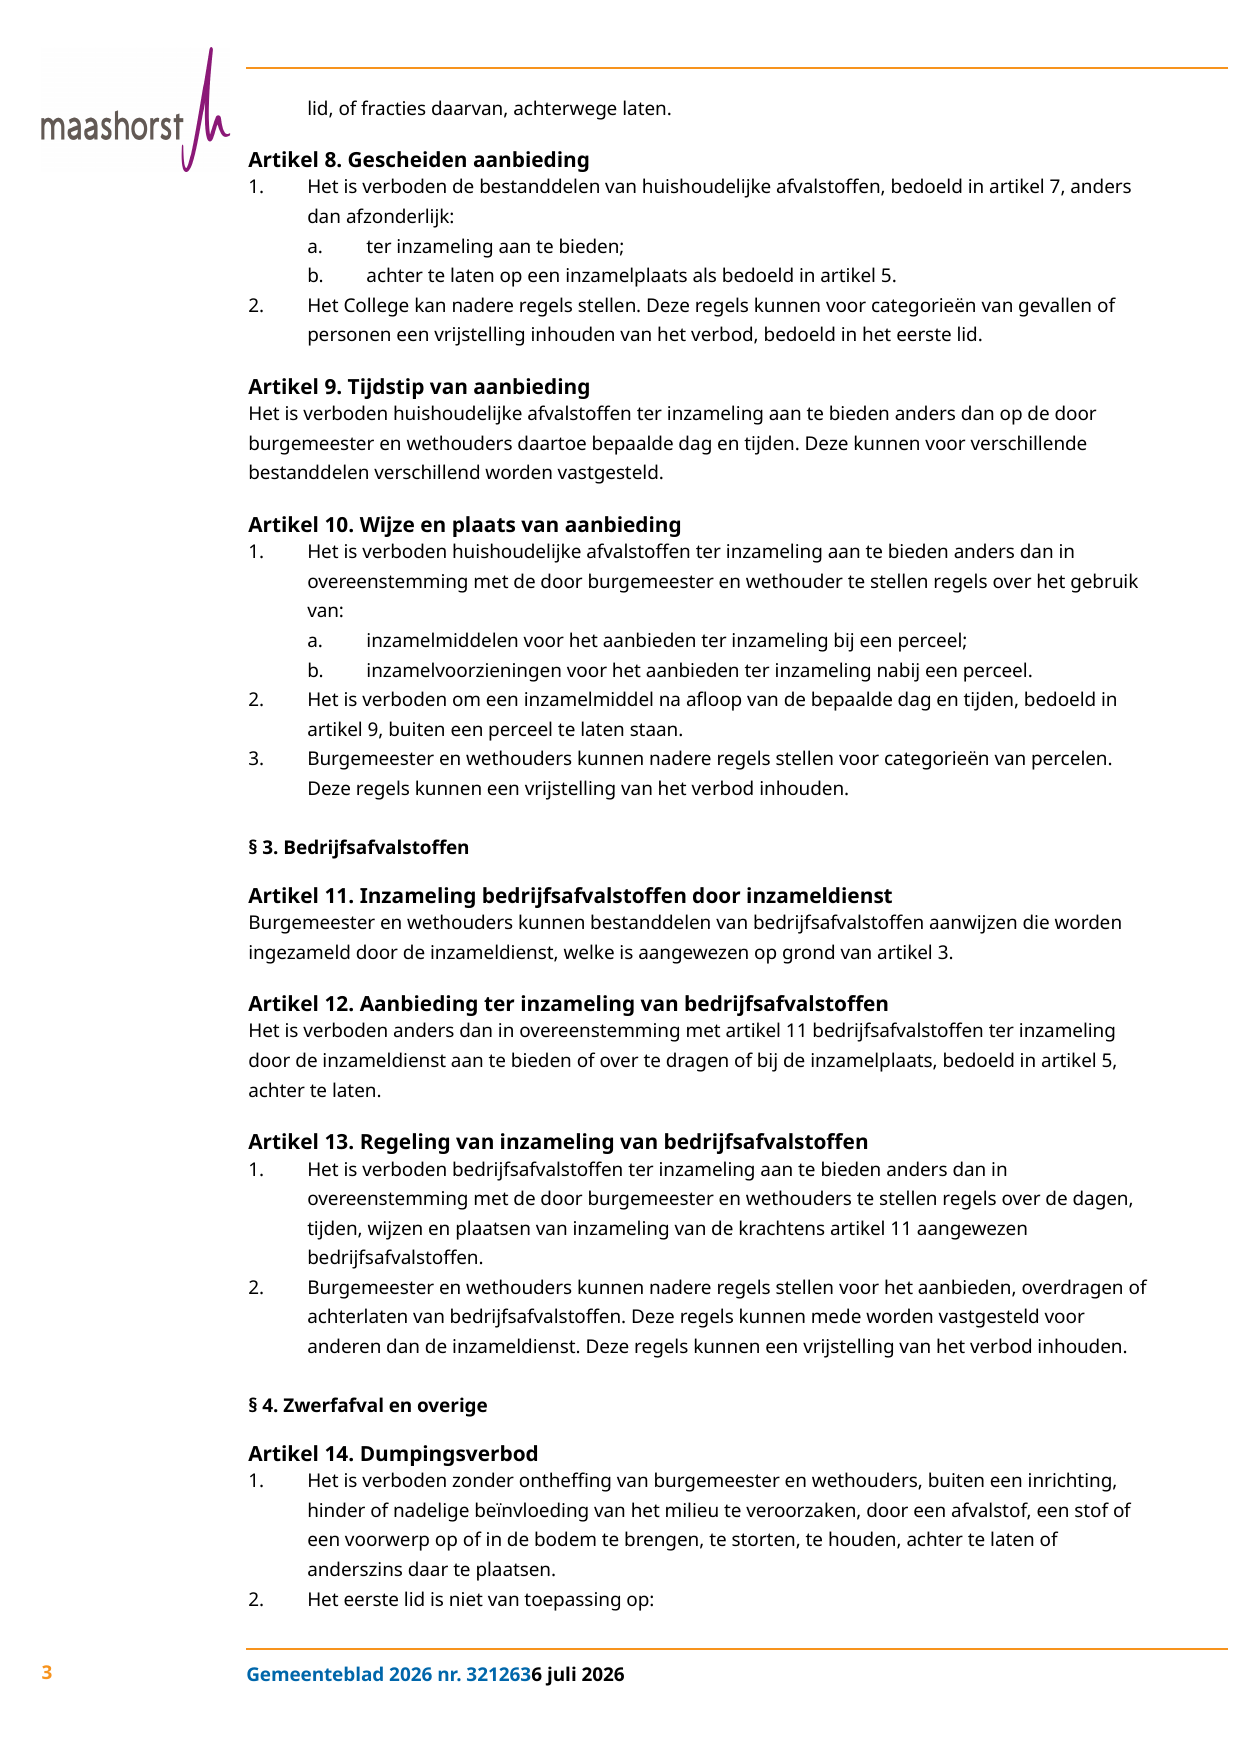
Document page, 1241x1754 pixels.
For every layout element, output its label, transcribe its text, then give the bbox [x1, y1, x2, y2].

picture [41, 47, 231, 172]
list lid, of fracties daarvan, achterwege laten. [248, 95, 1152, 121]
list ter inzameling aan te bieden; [307, 233, 1152, 258]
list Het is verboden bedrijfsafvalstoffen ter inzameling aan te bieden anders dan in overeenstemming met de door burgemeester en wethouders te stellen regels over de dagen, tijden, wijzen en plaatsen van inzameling van de krachtens artikel 11 aangewezen bedrijfsafvalstoffen. [248, 1156, 1152, 1270]
text Artikel 12. Aanbieding ter inzameling van bedrijfsafvalstoffen [248, 989, 1152, 1018]
text Artikel 10. Wijze en plaats van aanbieding [248, 510, 1152, 538]
list Het College kan nadere regels stellen. Deze regels kunnen voor categorieën van gevallen of personen een vrijstelling inhouden van het verbod, bedoeld in het eerste lid. [248, 292, 1152, 347]
list Het is verboden om een inzamelmiddel na afloop van de bepaalde dag en tijden, bedoeld in artikel 9, buiten een perceel te laten staan. [248, 686, 1152, 742]
text Artikel 13. Regeling van inzameling van bedrijfsafvalstoffen [248, 1127, 1152, 1156]
text Artikel 8. Gescheiden aanbieding [248, 145, 1152, 174]
text Het is verboden anders dan in overeenstemming met artikel 11 bedrijfsafvalstoffen ter inzameling door de inzameldienst aan te bieden of over te dragen of bij de inzamelplaats, bedoeld in artikel 5, achter te laten. [248, 1018, 1152, 1103]
list Het is verboden zonder ontheffing van burgemeester en wethouders, buiten een inrichting, hinder of nadelige beïnvloeding van het milieu te veroorzaken, door een afvalstof, een stof of een voorwerp op of in de bodem te brengen, te storten, te houden, achter te laten of anderszins daar te plaatsen. [248, 1467, 1152, 1582]
list Burgemeester en wethouders kunnen nadere regels stellen voor categorieën van percelen. Deze regels kunnen een vrijstelling van het verbod inhouden. [248, 746, 1152, 801]
text Het is verboden huishoudelijke afvalstoffen ter inzameling aan te bieden anders dan op de door burgemeester en wethouders daartoe bepaalde dag en tijden. Deze kunnen voor verschillende bestanddelen verschillend worden vastgesteld. [248, 400, 1152, 485]
text Burgemeester en wethouders kunnen bestanddelen van bedrijfsafvalstoffen aanwijzen die worden ingezameld door de inzameldienst, welke is aangewezen op grond van artikel 3. [248, 909, 1152, 964]
text Artikel 11. Inzameling bedrijfsafvalstoffen door inzameldienst [248, 881, 1152, 909]
text § 3. Bedrijfsafvalstoffen [248, 834, 1152, 860]
list inzamelvoorzieningen voor het aanbieden ter inzameling nabij een perceel. [307, 657, 1152, 682]
list inzamelmiddelen voor het aanbieden ter inzameling bij een perceel; [307, 627, 1152, 653]
text § 4. Zwerfafval en overige [248, 1392, 1152, 1418]
list Het is verboden de bestanddelen van huishoudelijke afvalstoffen, bedoeld in artikel 7, anders dan afzonderlijk: [248, 174, 1152, 229]
list Burgemeester en wethouders kunnen nadere regels stellen voor het aanbieden, overdragen of achterlaten van bedrijfsafvalstoffen. Deze regels kunnen mede worden vastgesteld voor anderen dan de inzameldienst. Deze regels kunnen een vrijstelling van het verbod inhouden. [248, 1274, 1152, 1359]
list Het is verboden huishoudelijke afvalstoffen ter inzameling aan te bieden anders dan in overeenstemming met de door burgemeester en wethouder te stellen regels over het gebruik van: [248, 538, 1152, 623]
list Het eerste lid is niet van toepassing op: [248, 1586, 1152, 1611]
text Artikel 14. Dumpingsverbod [248, 1439, 1152, 1467]
list achter te laten op een inzamelplaats als bedoeld in artikel 5. [307, 262, 1152, 288]
text Artikel 9. Tijdstip van aanbieding [248, 372, 1152, 400]
